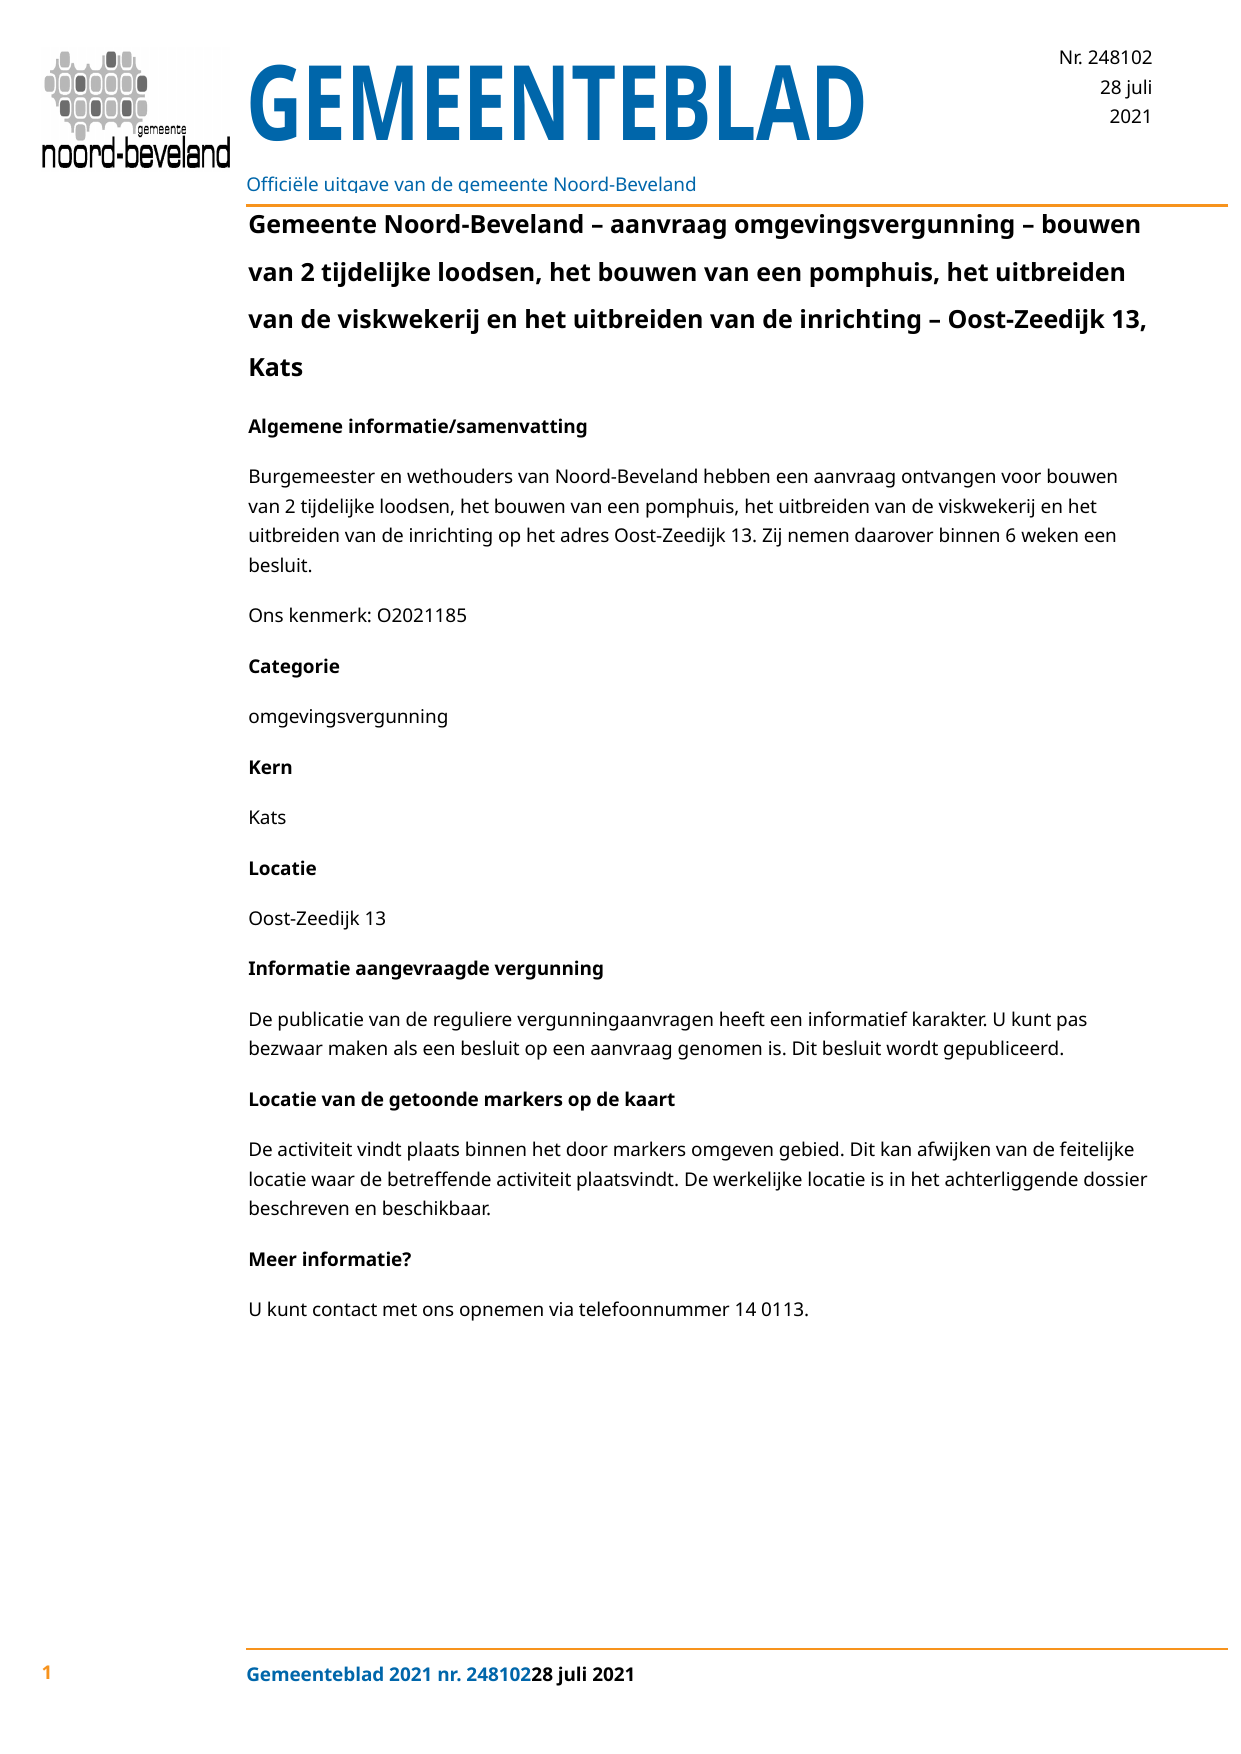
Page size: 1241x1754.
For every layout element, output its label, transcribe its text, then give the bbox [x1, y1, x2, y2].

text Locatie [248, 855, 1152, 881]
text Locatie van de getoonde markers op de kaart [248, 1086, 1152, 1112]
text omgevingsvergunning [248, 703, 1152, 729]
picture [41, 47, 231, 172]
text Algemene informatie/samenvatting [248, 413, 1152, 439]
text Informatie aangevraagde vergunning [248, 956, 1152, 981]
text De publicatie van de reguliere vergunningaanvragen heeft een informatief karakter. U kunt pas bezwaar maken als een besluit op een aanvraag genomen is. Dit besluit wordt gepubliceerd. [248, 1006, 1152, 1061]
text Gemeente Noord-Beveland – aanvraag omgevingsvergunning – bouwen van 2 tijdelijke loodsen, het bouwen van een pomphuis, het uitbreiden van de viskwekerij en het uitbreiden van de inrichting – Oost-Zeedijk 13, Kats [248, 207, 1152, 384]
text De activiteit vindt plaats binnen het door markers omgeven gebied. Dit kan afwijken van de feitelijke locatie waar de betreffende activiteit plaatsvindt. De werkelijke locatie is in het achterliggende dossier beschreven en beschikbaar. [248, 1136, 1152, 1221]
text Meer informatie? [248, 1246, 1152, 1272]
text Burgemeester en wethouders van Noord-Beveland hebben een aanvraag ontvangen voor bouwen van 2 tijdelijke loodsen, het bouwen van een pomphuis, het uitbreiden van de viskwekerij en het uitbreiden van de inrichting op het adres Oost-Zeedijk 13. Zij nemen daarover binnen 6 weken een besluit. [248, 463, 1152, 578]
text Categorie [248, 653, 1152, 679]
text U kunt contact met ons opnemen via telefoonnummer 14 0113. [248, 1296, 1152, 1322]
text Kern [248, 754, 1152, 780]
text Oost-Zeedijk 13 [248, 905, 1152, 931]
text Kats [248, 804, 1152, 830]
text Ons kenmerk: O2021185 [248, 603, 1152, 628]
